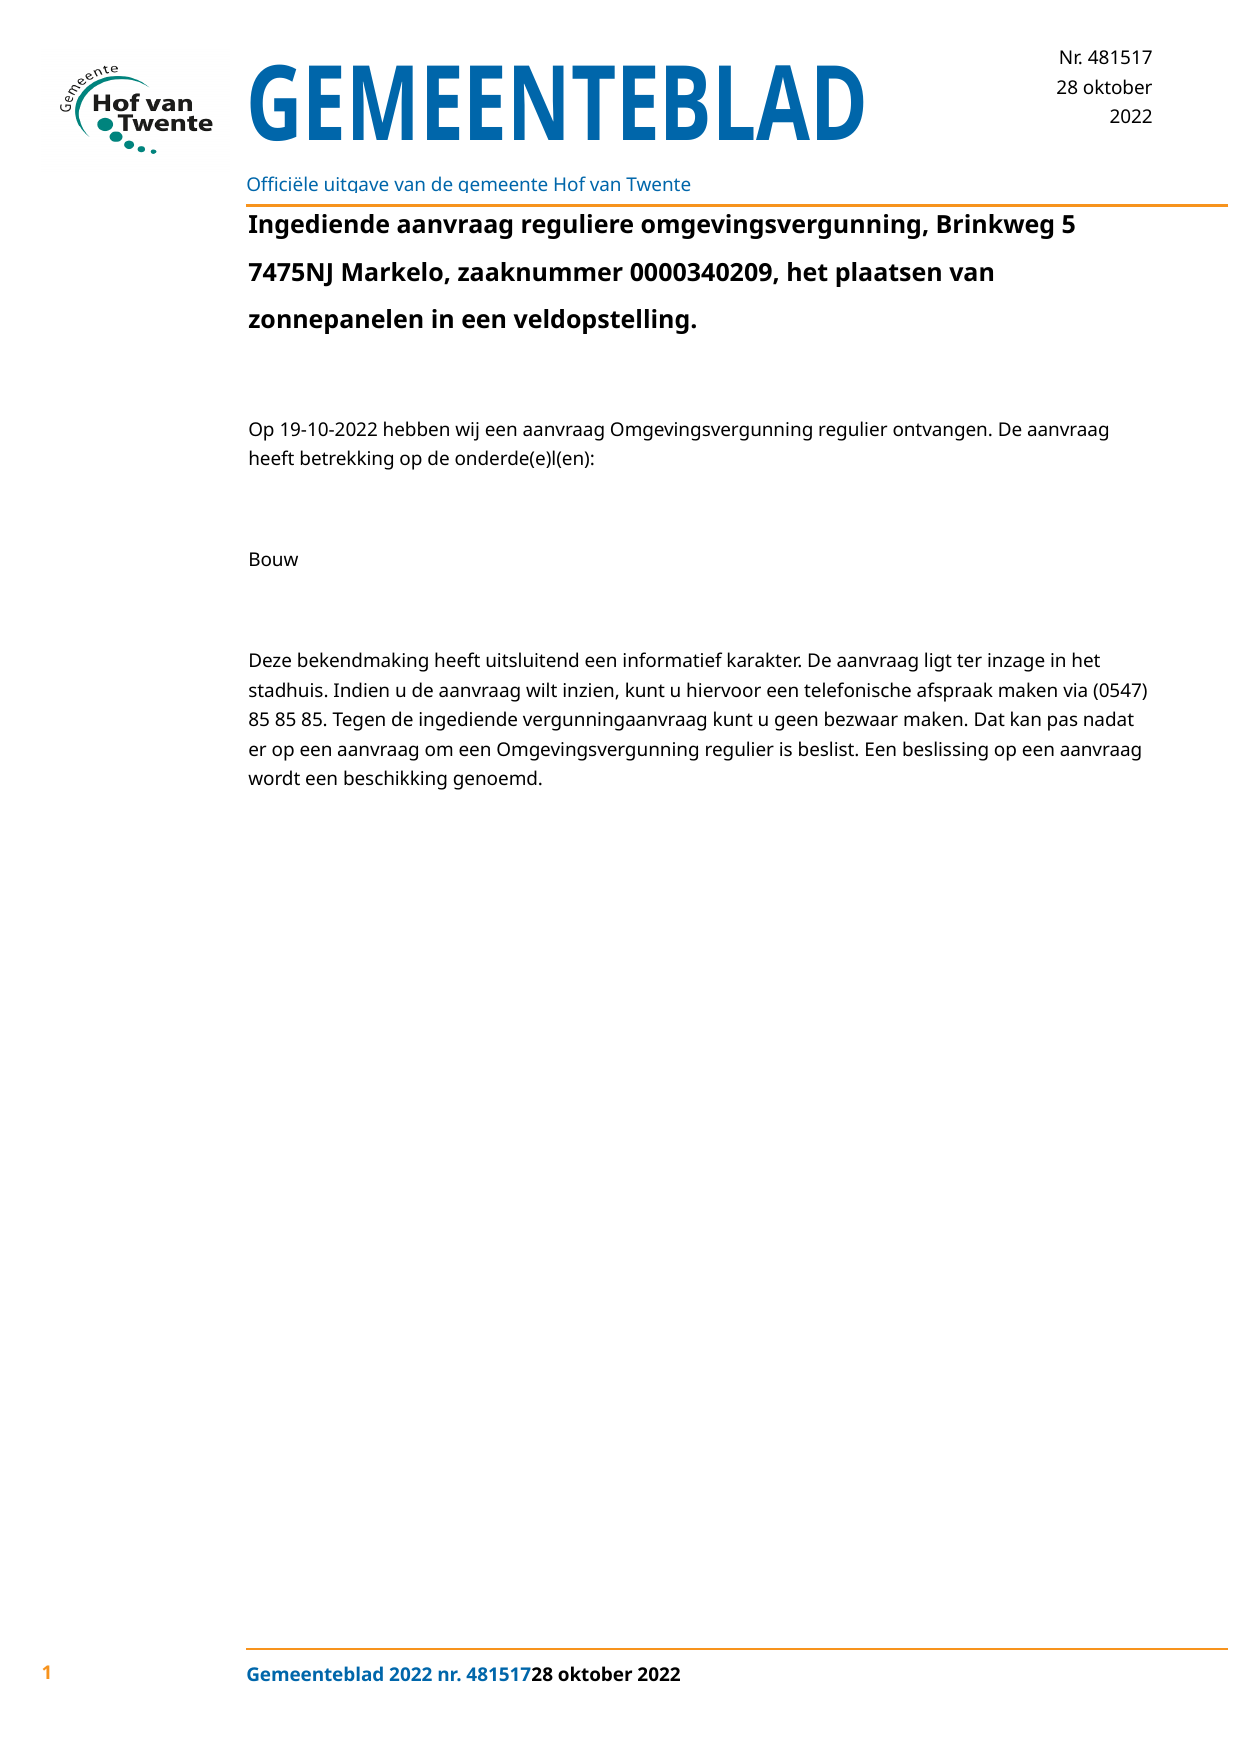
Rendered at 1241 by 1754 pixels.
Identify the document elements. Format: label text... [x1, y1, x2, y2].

text Deze bekendmaking heeft uitsluitend een informatief karakter. De aanvraag ligt ter inzage in het stadhuis. Indien u de aanvraag wilt inzien, kunt u hiervoor een telefonische afspraak maken via (0547) 85 85 85. Tegen de ingediende vergunningaanvraag kunt u geen bezwaar maken. Dat kan pas nadat er op een aanvraag om een Omgevingsvergunning regulier is beslist. Een beslissing op een aanvraag wordt een beschikking genoemd. [248, 647, 1152, 791]
text Op 19-10-2022 hebben wij een aanvraag Omgevingsvergunning regulier ontvangen. De aanvraag heeft betrekking op de onderde(e)l(en): [248, 416, 1152, 471]
text Ingediende aanvraag reguliere omgevingsvergunning, Brinkweg 5 7475NJ Markelo, zaaknummer 0000340209, het plaatsen van zonnepanelen in een veldopstelling. [248, 207, 1152, 336]
picture [41, 47, 231, 172]
text Bouw [248, 546, 1152, 572]
